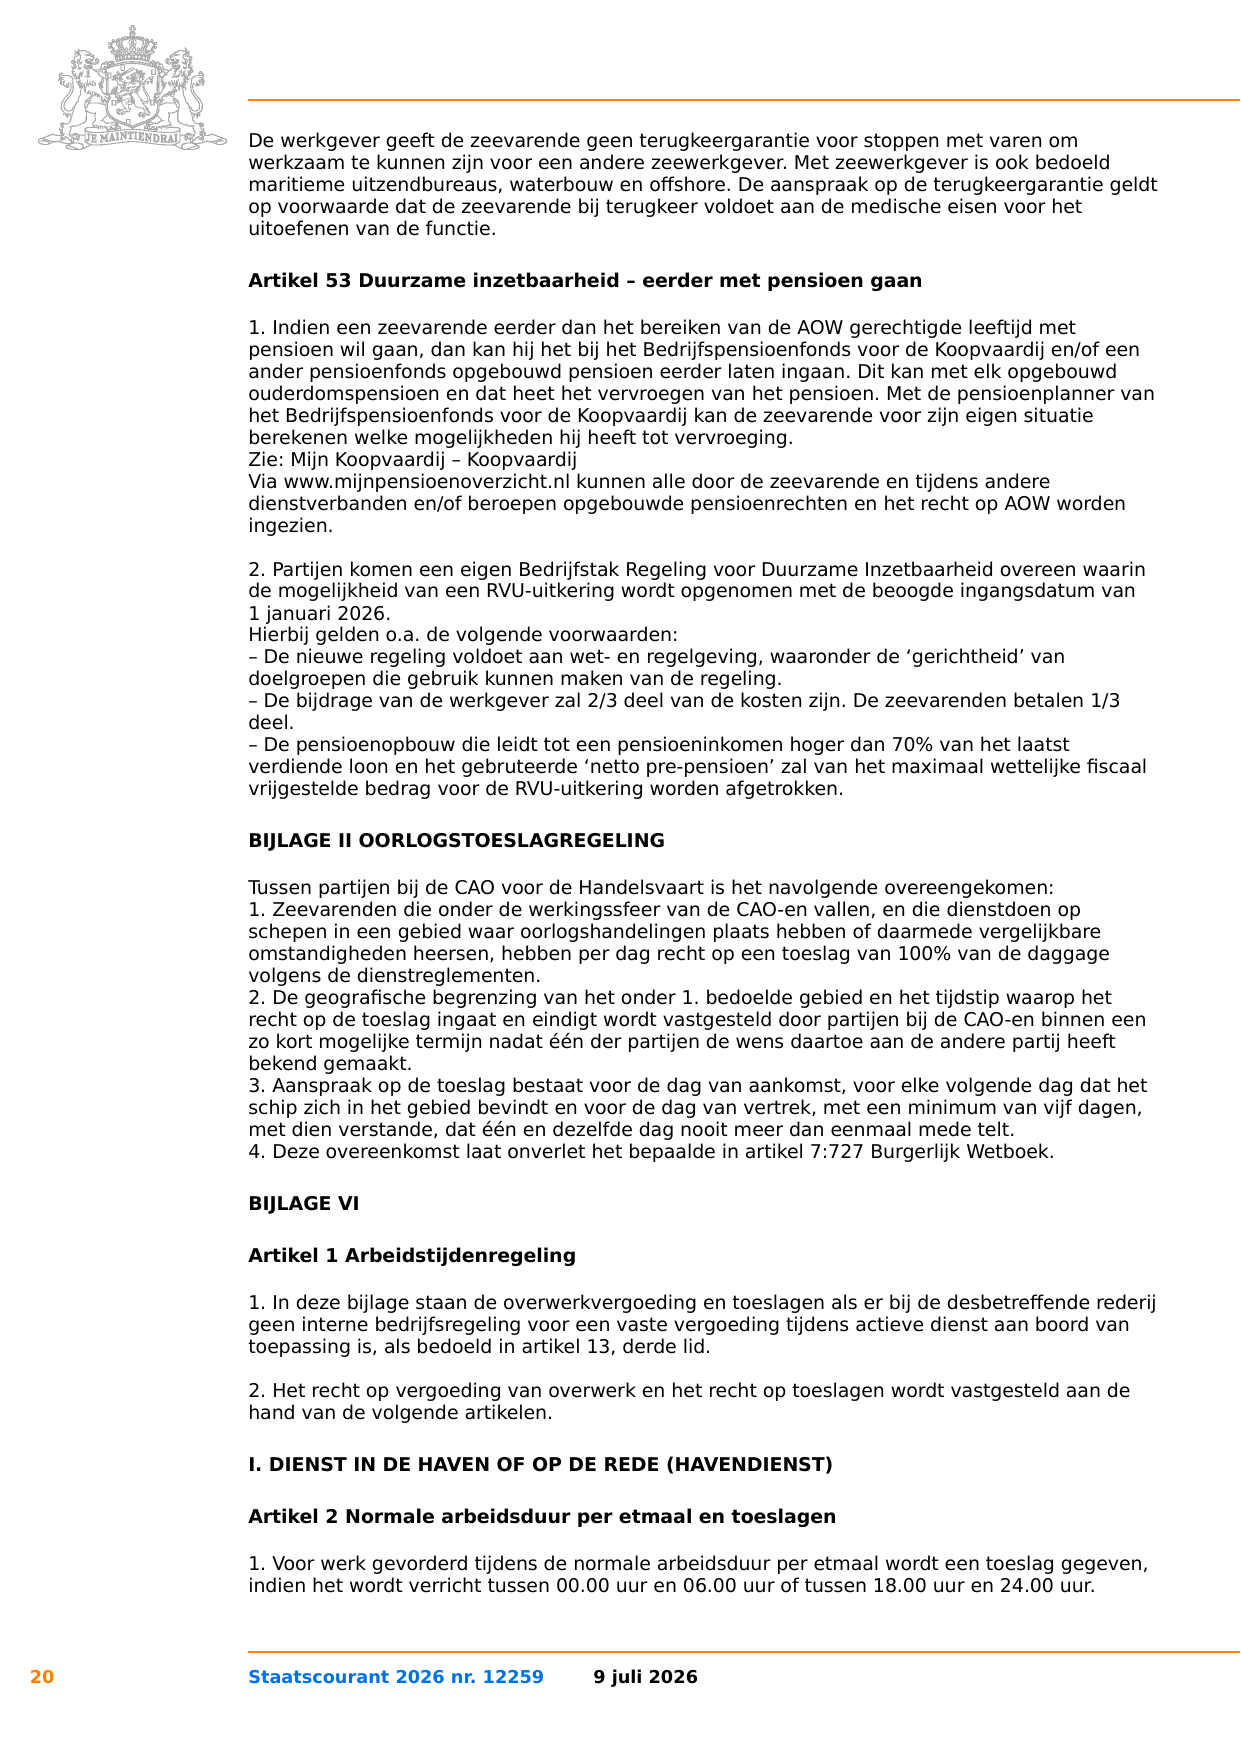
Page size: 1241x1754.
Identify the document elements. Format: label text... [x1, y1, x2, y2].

text 2. Het recht op vergoeding van overwerk en het recht op toeslagen wordt vastgesteld aan de hand van de volgende artikelen. [248, 1380, 1163, 1424]
subtitle BIJLAGE II OORLOGSTOESLAGREGELING [248, 830, 1163, 852]
picture [38, 25, 227, 150]
text 1. Voor werk gevorderd tijdens de normale arbeidsduur per etmaal wordt een toeslag gegeven, indien het wordt verricht tussen 00.00 uur en 06.00 uur of tussen 18.00 uur en 24.00 uur. [248, 1553, 1163, 1597]
text 1. Indien een zeevarende eerder dan het bereiken van de AOW gerechtigde leeftijd met pensioen wil gaan, dan kan hij het bij het Bedrijfspensioenfonds voor de Koopvaardij en/of een ander pensioenfonds opgebouwd pensioen eerder laten ingaan. Dit kan met elk opgebouwd ouderdomspensioen en dat heet het vervroegen van het pensioen. Met de pensioenplanner van het Bedrijfspensioenfonds voor de Koopvaardij kan de zeevarende voor zijn eigen situatie berekenen welke mogelijkheden hij heeft tot vervroeging. [248, 317, 1163, 449]
text 2. De geografische begrenzing van het onder 1. bedoelde gebied en het tijdstip waarop het recht op de toeslag ingaat en eindigt wordt vastgesteld door partijen bij de CAO-en binnen een zo kort mogelijke termijn nadat één der partijen de wens daartoe aan de andere partij heeft bekend gemaakt. [248, 987, 1163, 1075]
text Via www.mijnpensioenoverzicht.nl kunnen alle door de zeevarende en tijdens andere dienstverbanden en/of beroepen opgebouwde pensioenrechten en het recht op AOW worden ingezien. [248, 471, 1163, 537]
text Tussen partijen bij de CAO voor de Handelsvaart is het navolgende overeengekomen: [248, 877, 1163, 899]
text 1. Zeevarenden die onder de werkingssfeer van de CAO-en vallen, en die dienstdoen op schepen in een gebied waar oorlogshandelingen plaats hebben of daarmede vergelijkbare omstandigheden heersen, hebben per dag recht op een toeslag van 100% van de daggage volgens de dienstreglementen. [248, 899, 1163, 987]
text – De nieuwe regeling voldoet aan wet- en regelgeving, waaronder de ‘gerichtheid’ van doelgroepen die gebruik kunnen maken van de regeling. [248, 646, 1163, 690]
subtitle BIJLAGE VI [248, 1193, 1163, 1215]
subtitle Artikel 1 Arbeidstijdenregeling [248, 1245, 1163, 1267]
text 3. Aanspraak op de toeslag bestaat voor de dag van aankomst, voor elke volgende dag dat het schip zich in het gebied bevindt en voor de dag van vertrek, met een minimum van vijf dagen, met dien verstande, dat één en dezelfde dag nooit meer dan eenmaal mede telt. [248, 1075, 1163, 1141]
text 4. Deze overeenkomst laat onverlet het bepaalde in artikel 7:727 Burgerlijk Wetboek. [248, 1141, 1163, 1163]
text Zie: Mijn Koopvaardij – Koopvaardij [248, 449, 1163, 471]
text 1. In deze bijlage staan de overwerkvergoeding en toeslagen als er bij de desbetreffende rederij geen interne bedrijfsregeling voor een vaste vergoeding tijdens actieve dienst aan boord van toepassing is, als bedoeld in artikel 13, derde lid. [248, 1292, 1163, 1358]
text 2. Partijen komen een eigen Bedrijfstak Regeling voor Duurzame Inzetbaarheid overeen waarin de mogelijkheid van een RVU-uitkering wordt opgenomen met de beoogde ingangsdatum van 1 januari 2026. [248, 558, 1163, 624]
text – De pensioenopbouw die leidt tot een pensioeninkomen hoger dan 70% van het laatst verdiende loon en het gebruteerde ‘netto pre-pensioen’ zal van het maximaal wettelijke fiscaal vrijgestelde bedrag voor de RVU-uitkering worden afgetrokken. [248, 734, 1163, 800]
text De werkgever geeft de zeevarende geen terugkeergarantie voor stoppen met varen om werkzaam te kunnen zijn voor een andere zeewerkgever. Met zeewerkgever is ook bedoeld maritieme uitzendbureaus, waterbouw en offshore. De aanspraak op de terugkeergarantie geldt op voorwaarde dat de zeevarende bij terugkeer voldoet aan de medische eisen voor het uitoefenen van de functie. [248, 130, 1163, 240]
subtitle I. DIENST IN DE HAVEN OF OP DE REDE (HAVENDIENST) [248, 1454, 1163, 1476]
text – De bijdrage van de werkgever zal 2/3 deel van de kosten zijn. De zeevarenden betalen 1/3 deel. [248, 690, 1163, 734]
subtitle Artikel 53 Duurzame inzetbaarheid – eerder met pensioen gaan [248, 270, 1163, 292]
text Hierbij gelden o.a. de volgende voorwaarden: [248, 624, 1163, 646]
subtitle Artikel 2 Normale arbeidsduur per etmaal en toeslagen [248, 1506, 1163, 1528]
